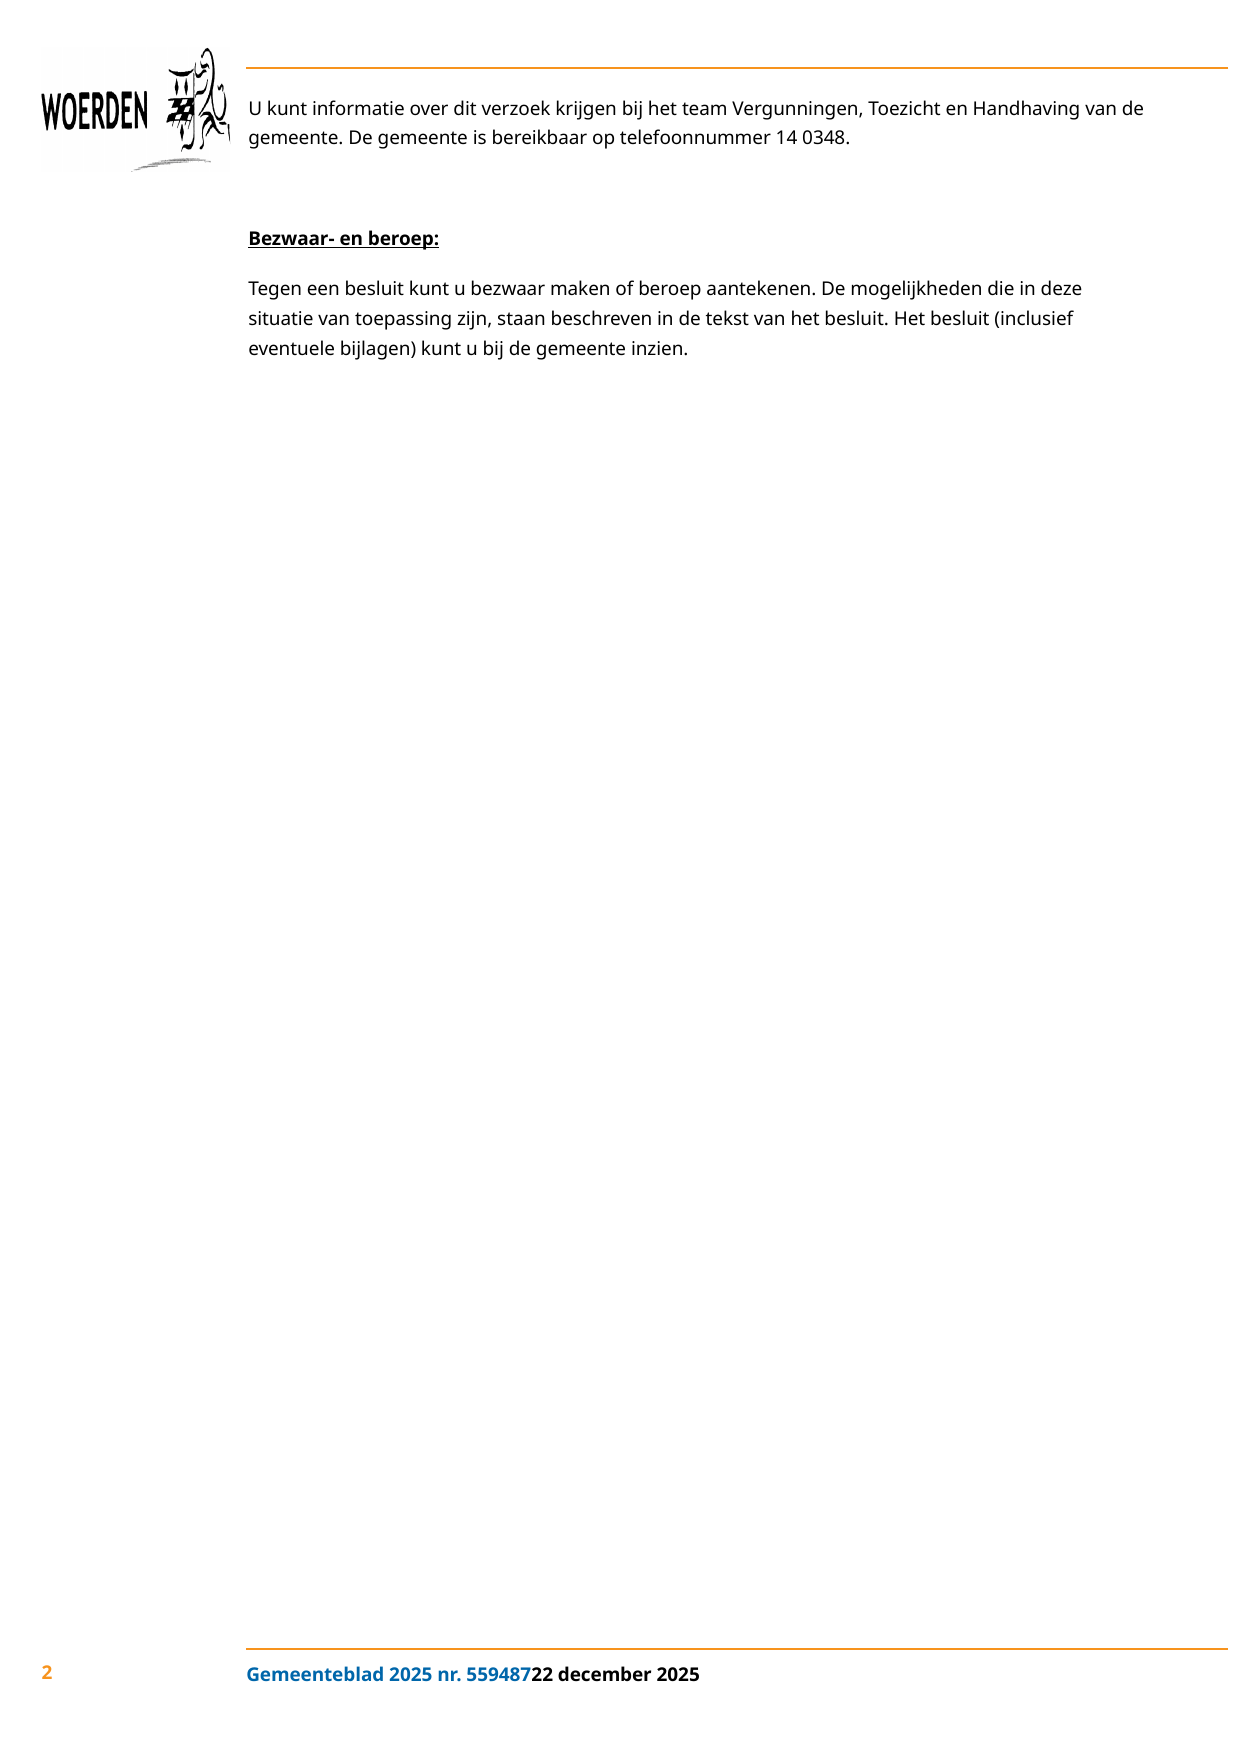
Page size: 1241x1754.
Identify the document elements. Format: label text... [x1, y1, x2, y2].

picture [41, 47, 231, 172]
text Tegen een besluit kunt u bezwaar maken of beroep aantekenen. De mogelijkheden die in deze situatie van toepassing zijn, staan beschreven in de tekst van het besluit. Het besluit (inclusief eventuele bijlagen) kunt u bij de gemeente inzien. [248, 276, 1152, 361]
text U kunt informatie over dit verzoek krijgen bij het team Vergunningen, Toezicht en Handhaving van de gemeente. De gemeente is bereikbaar op telefoonnummer 14 0348. [248, 95, 1152, 150]
text Bezwaar- en beroep: [248, 225, 1152, 251]
